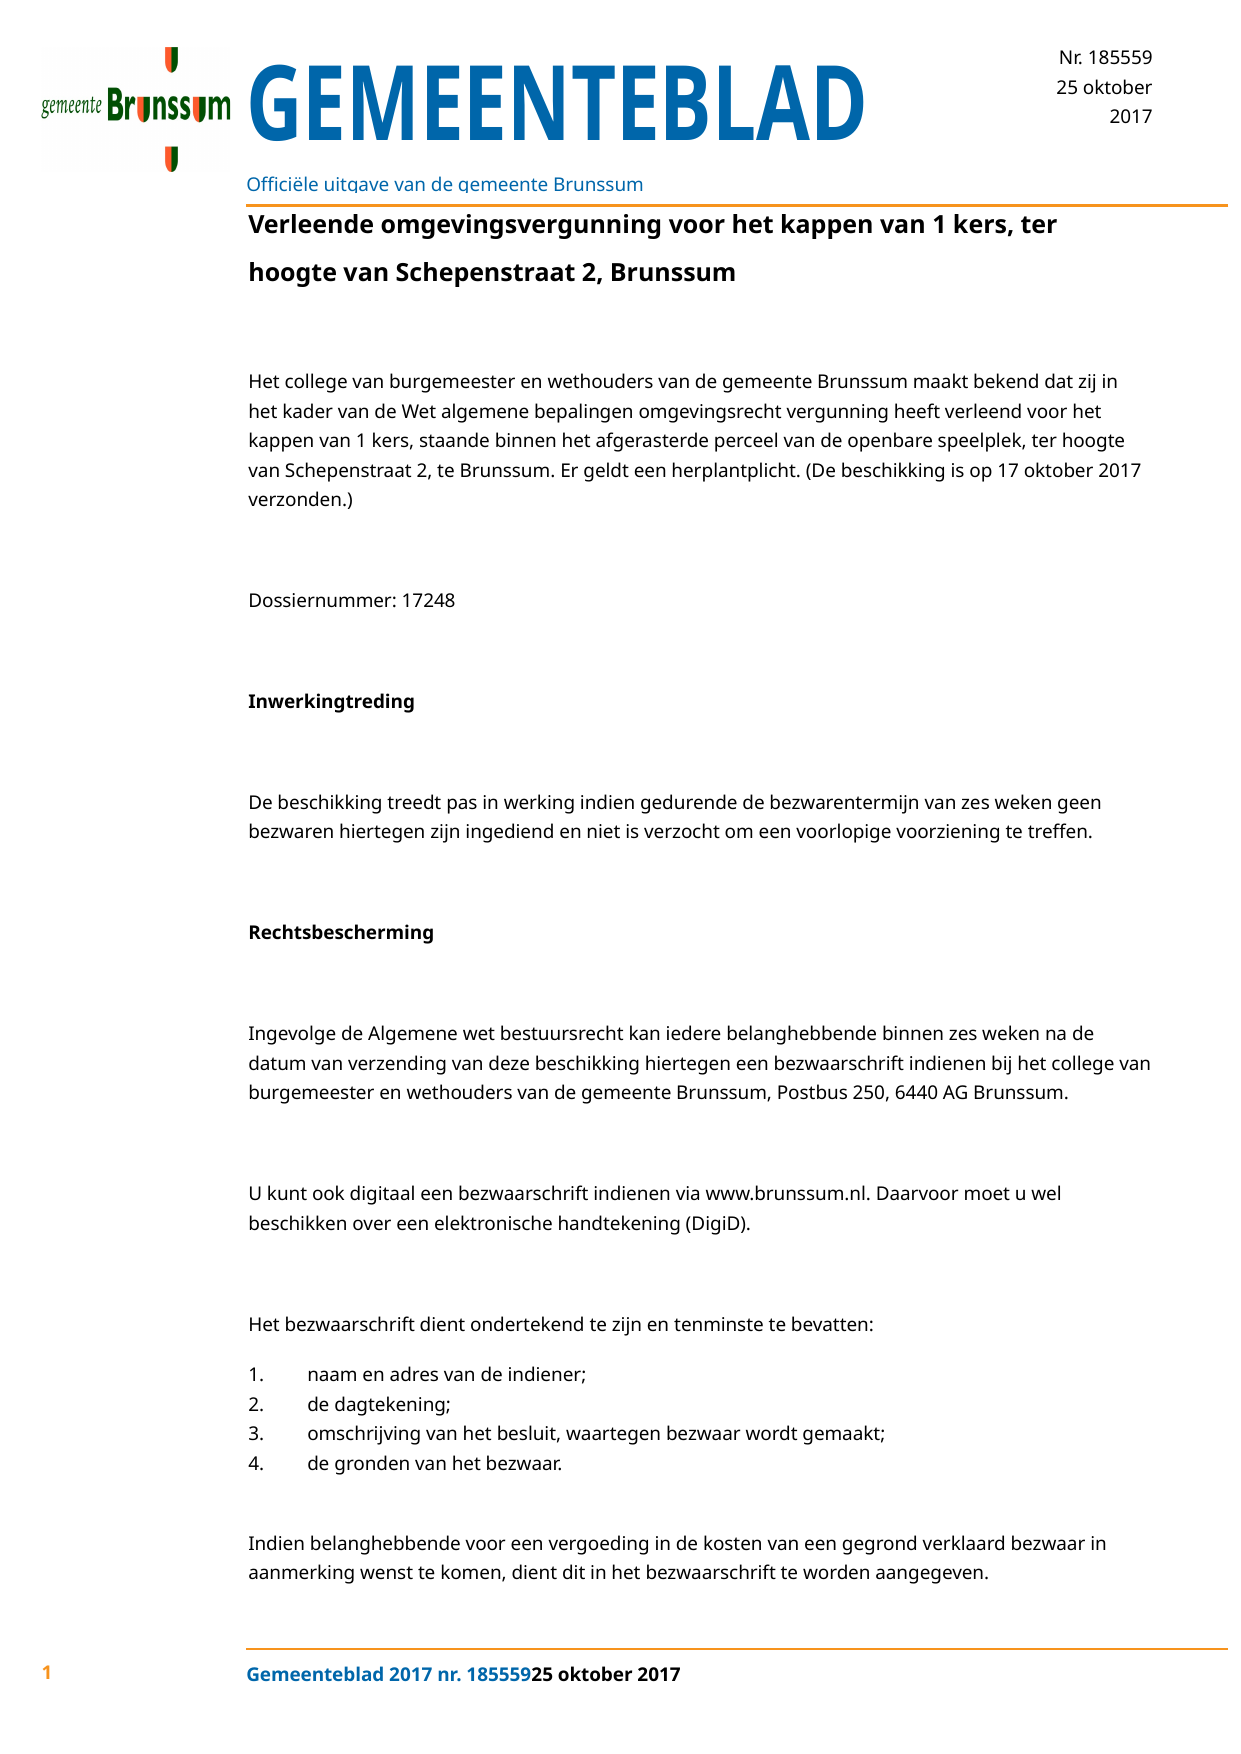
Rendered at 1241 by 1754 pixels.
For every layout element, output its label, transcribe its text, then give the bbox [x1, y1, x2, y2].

list de gronden van het bezwaar. [248, 1450, 1152, 1476]
list omschrijving van het besluit, waartegen bezwaar wordt gemaakt; [248, 1420, 1152, 1446]
text Indien belanghebbende voor een vergoeding in de kosten van een gegrond verklaard bezwaar in aanmerking wenst te komen, dient dit in het bezwaarschrift te worden aangegeven. [248, 1530, 1152, 1585]
text Verleende omgevingsvergunning voor het kappen van 1 kers, ter hoogte van Schepenstraat 2, Brunssum [248, 207, 1152, 288]
text Inwerkingtreding [248, 688, 1152, 714]
list naam en adres van de indiener; [248, 1361, 1152, 1387]
text Het bezwaarschrift dient ondertekend te zijn en tenminste te bevatten: [248, 1311, 1152, 1337]
text Het college van burgemeester en wethouders van de gemeente Brunssum maakt bekend dat zij in het kader van de Wet algemene bepalingen omgevingsrecht vergunning heeft verleend voor het kappen van 1 kers, staande binnen het afgerasterde perceel van de openbare speelplek, ter hoogte van Schepenstraat 2, te Brunssum. Er geldt een herplantplicht. (De beschikking is op 17 oktober 2017 verzonden.) [248, 368, 1152, 512]
text U kunt ook digitaal een bezwaarschrift indienen via www.brunssum.nl. Daarvoor moet u wel beschikken over een elektronische handtekening (DigiD). [248, 1180, 1152, 1236]
list de dagtekening; [248, 1391, 1152, 1417]
text Ingevolge de Algemene wet bestuursrecht kan iedere belanghebbende binnen zes weken na de datum van verzending van deze beschikking hiertegen een bezwaarschrift indienen bij het college van burgemeester en wethouders van de gemeente Brunssum, Postbus 250, 6440 AG Brunssum. [248, 1020, 1152, 1105]
picture [41, 47, 231, 172]
text De beschikking treedt pas in werking indien gedurende de bezwarentermijn van zes weken geen bezwaren hiertegen zijn ingediend en niet is verzocht om een voorlopige voorziening te treffen. [248, 789, 1152, 844]
text Dossiernummer: 17248 [248, 587, 1152, 613]
text Rechtsbescherming [248, 919, 1152, 945]
